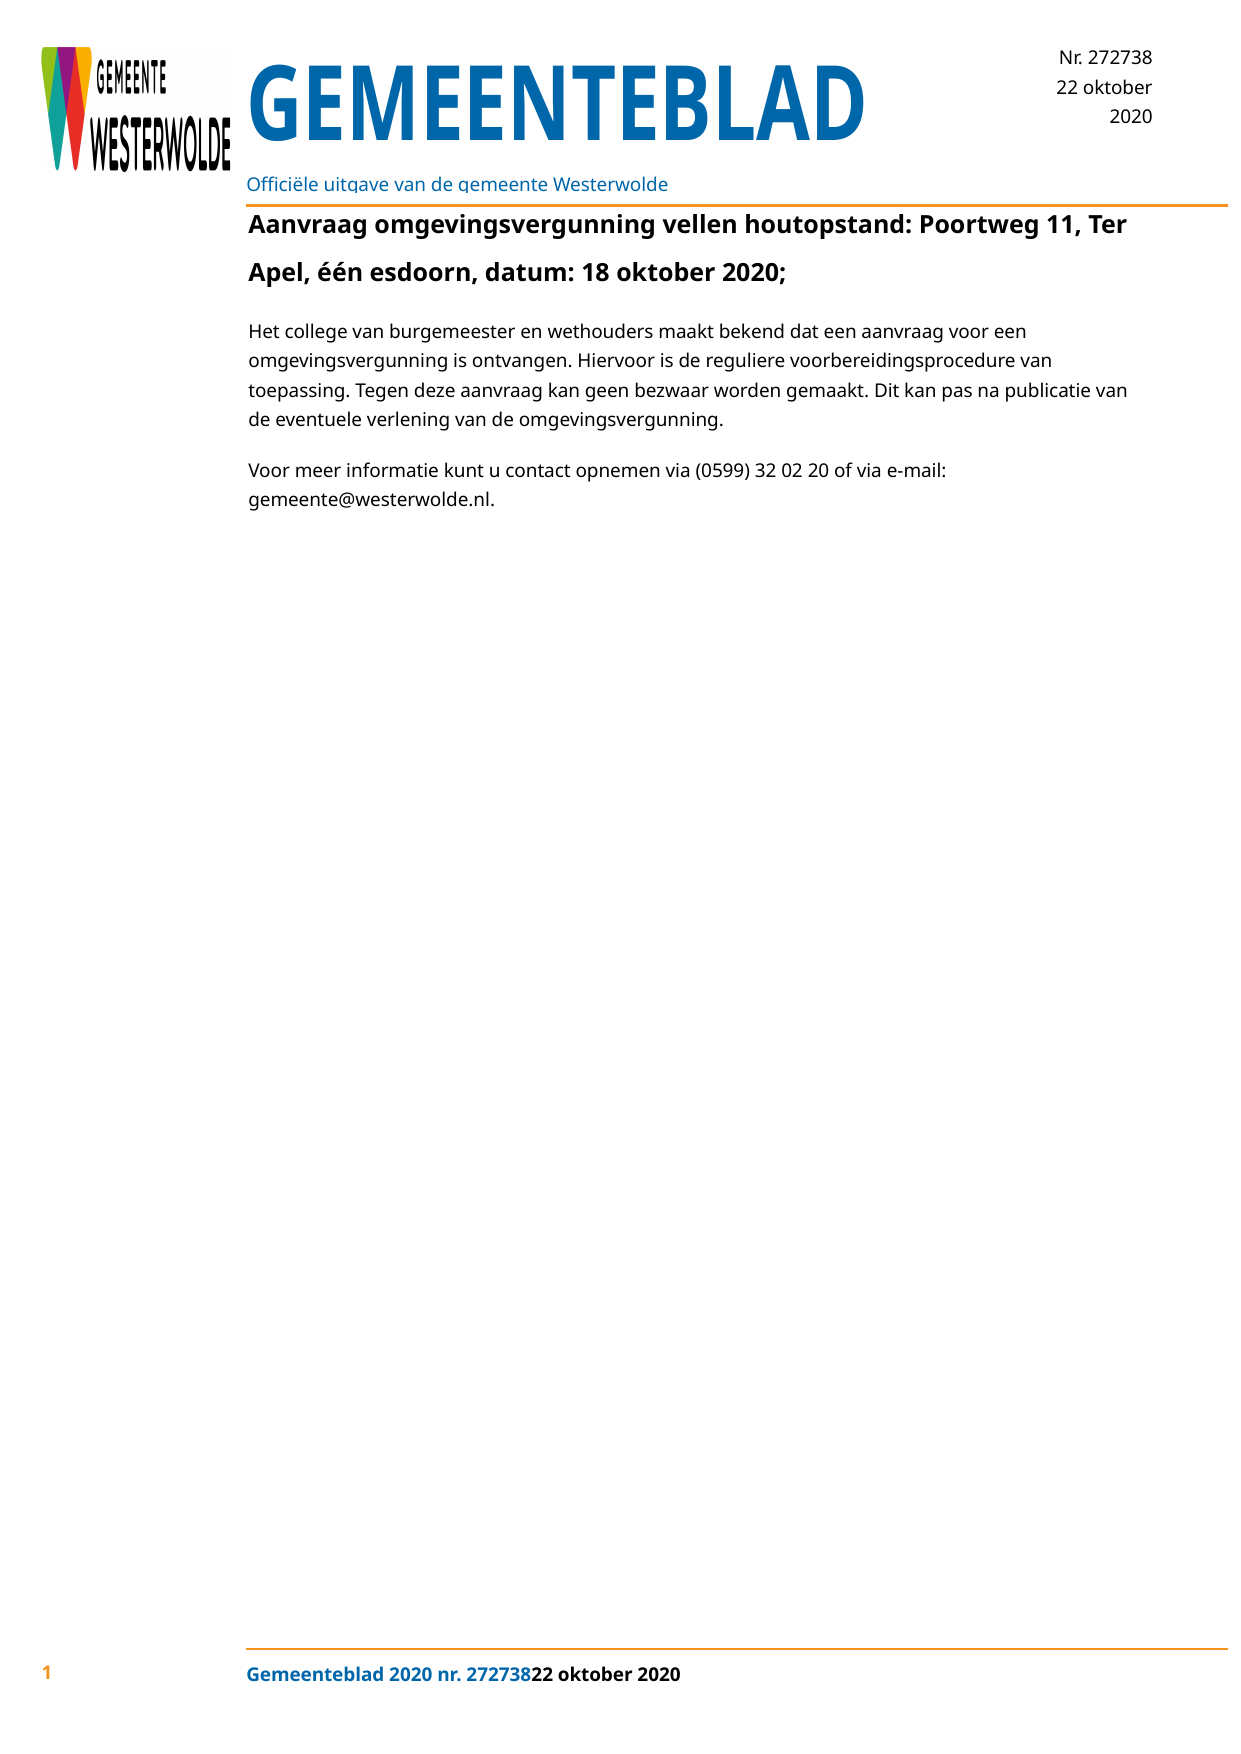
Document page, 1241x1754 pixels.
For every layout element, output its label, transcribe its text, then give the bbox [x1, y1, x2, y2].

text Het college van burgemeester en wethouders maakt bekend dat een aanvraag voor een omgevingsvergunning is ontvangen. Hiervoor is de reguliere voorbereidingsprocedure van toepassing. Tegen deze aanvraag kan geen bezwaar worden gemaakt. Dit kan pas na publicatie van de eventuele verlening van de omgevingsvergunning. [248, 318, 1152, 432]
text Voor meer informatie kunt u contact opnemen via (0599) 32 02 20 of via e-mail: gemeente@westerwolde.nl. [248, 457, 1152, 512]
picture [41, 47, 231, 172]
text Aanvraag omgevingsvergunning vellen houtopstand: Poortweg 11, Ter Apel, één esdoorn, datum: 18 oktober 2020; [248, 207, 1152, 288]
